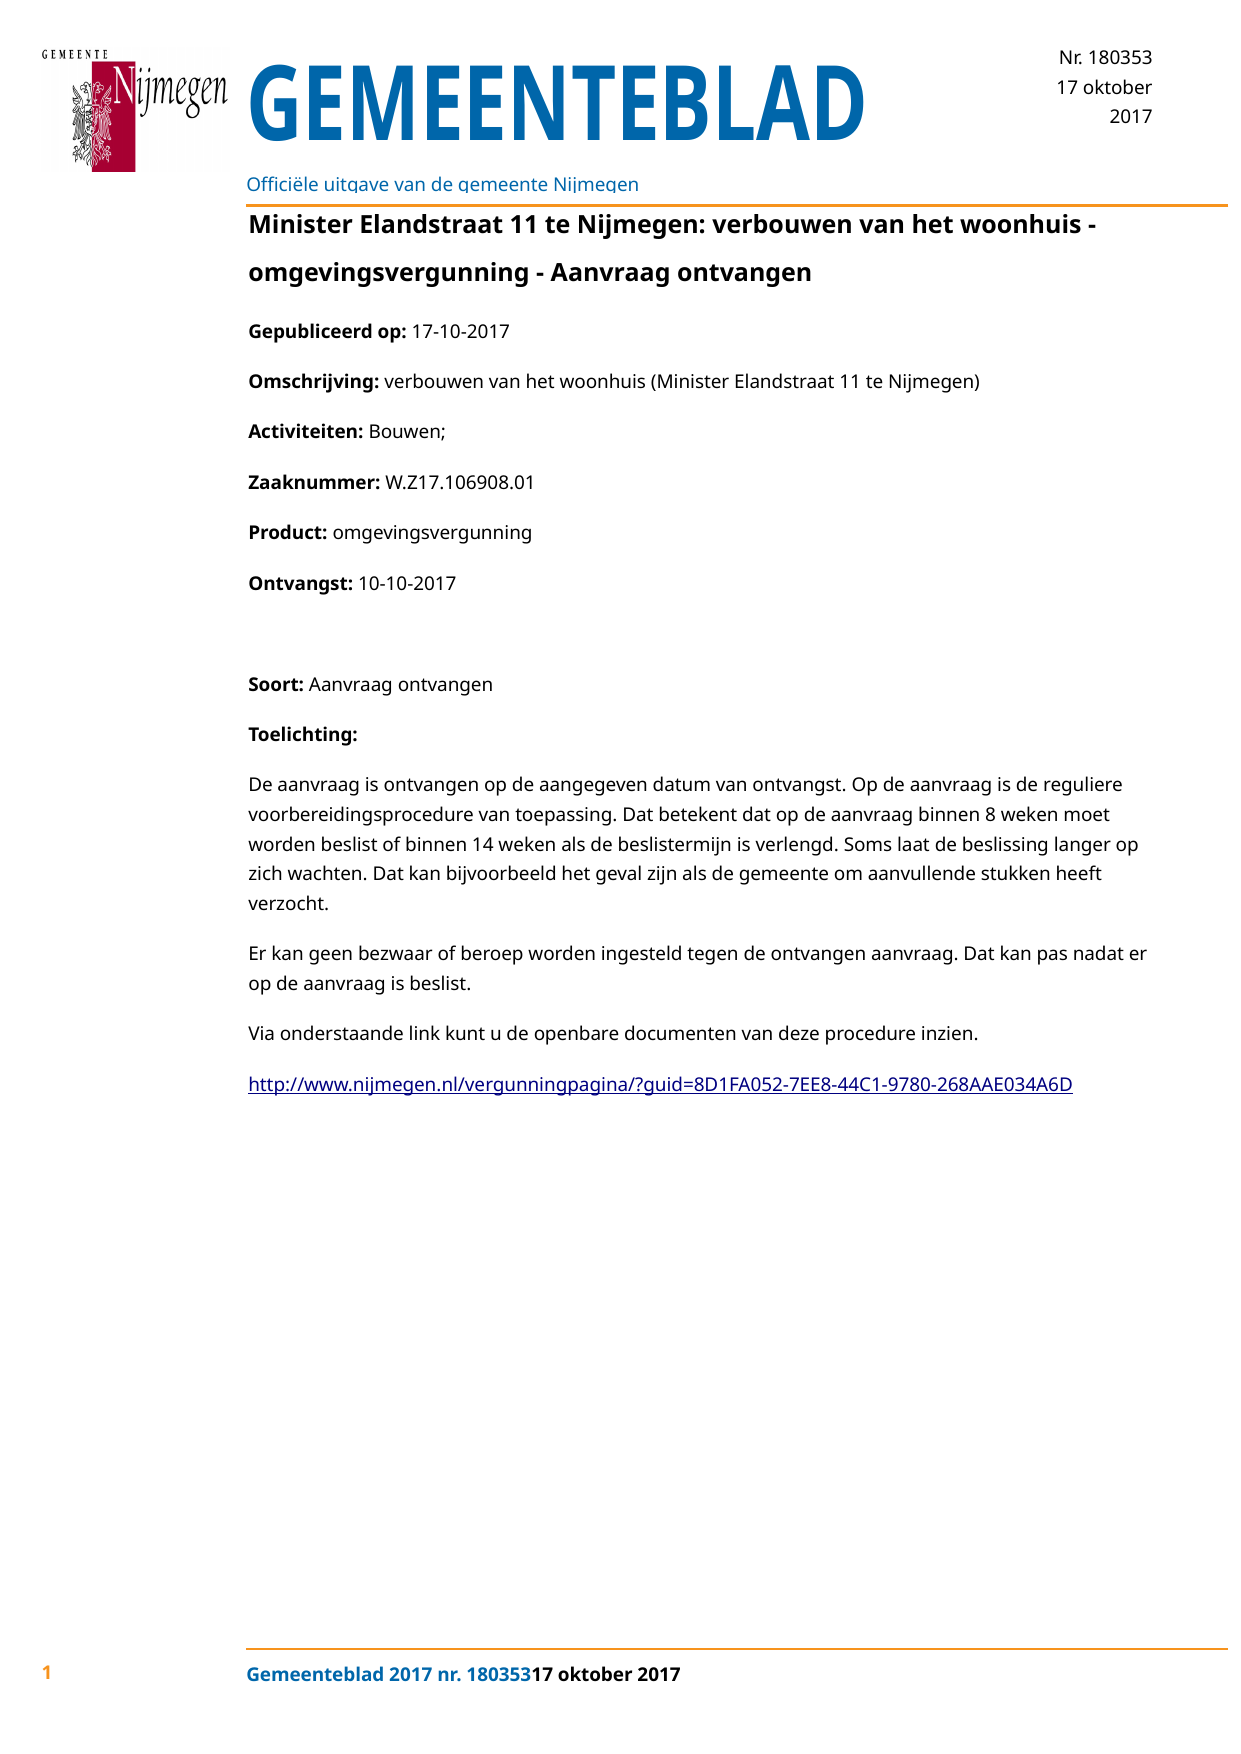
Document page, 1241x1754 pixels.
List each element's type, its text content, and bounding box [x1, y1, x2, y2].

picture [41, 47, 231, 172]
text Zaaknummer: W.Z17.106908.01 [248, 469, 1152, 495]
text Toelichting: [248, 721, 1152, 747]
text http://www.nijmegen.nl/vergunningpagina/?guid=8D1FA052-7EE8-44C1-9780-268AAE034A6D [248, 1071, 1152, 1097]
text Activiteiten: Bouwen; [248, 419, 1152, 444]
text De aanvraag is ontvangen op de aangegeven datum van ontvangst. Op de aanvraag is de reguliere voorbereidingsprocedure van toepassing. Dat betekent dat op de aanvraag binnen 8 weken moet worden beslist of binnen 14 weken als de beslistermijn is verlengd. Soms laat de beslissing langer op zich wachten. Dat kan bijvoorbeeld het geval zijn als de gemeente om aanvullende stukken heeft verzocht. [248, 772, 1152, 916]
text Ontvangst: 10-10-2017 [248, 570, 1152, 596]
text Er kan geen bezwaar of beroep worden ingesteld tegen de ontvangen aanvraag. Dat kan pas nadat er op de aanvraag is beslist. [248, 940, 1152, 996]
text Omschrijving: verbouwen van het woonhuis (Minister Elandstraat 11 te Nijmegen) [248, 368, 1152, 394]
text Via onderstaande link kunt u de openbare documenten van deze procedure inzien. [248, 1020, 1152, 1046]
text Minister Elandstraat 11 te Nijmegen: verbouwen van het woonhuis - omgevingsvergunning - Aanvraag ontvangen [248, 207, 1152, 288]
text Gepubliceerd op: 17-10-2017 [248, 318, 1152, 344]
text Soort: Aanvraag ontvangen [248, 671, 1152, 697]
text Product: omgevingsvergunning [248, 519, 1152, 545]
